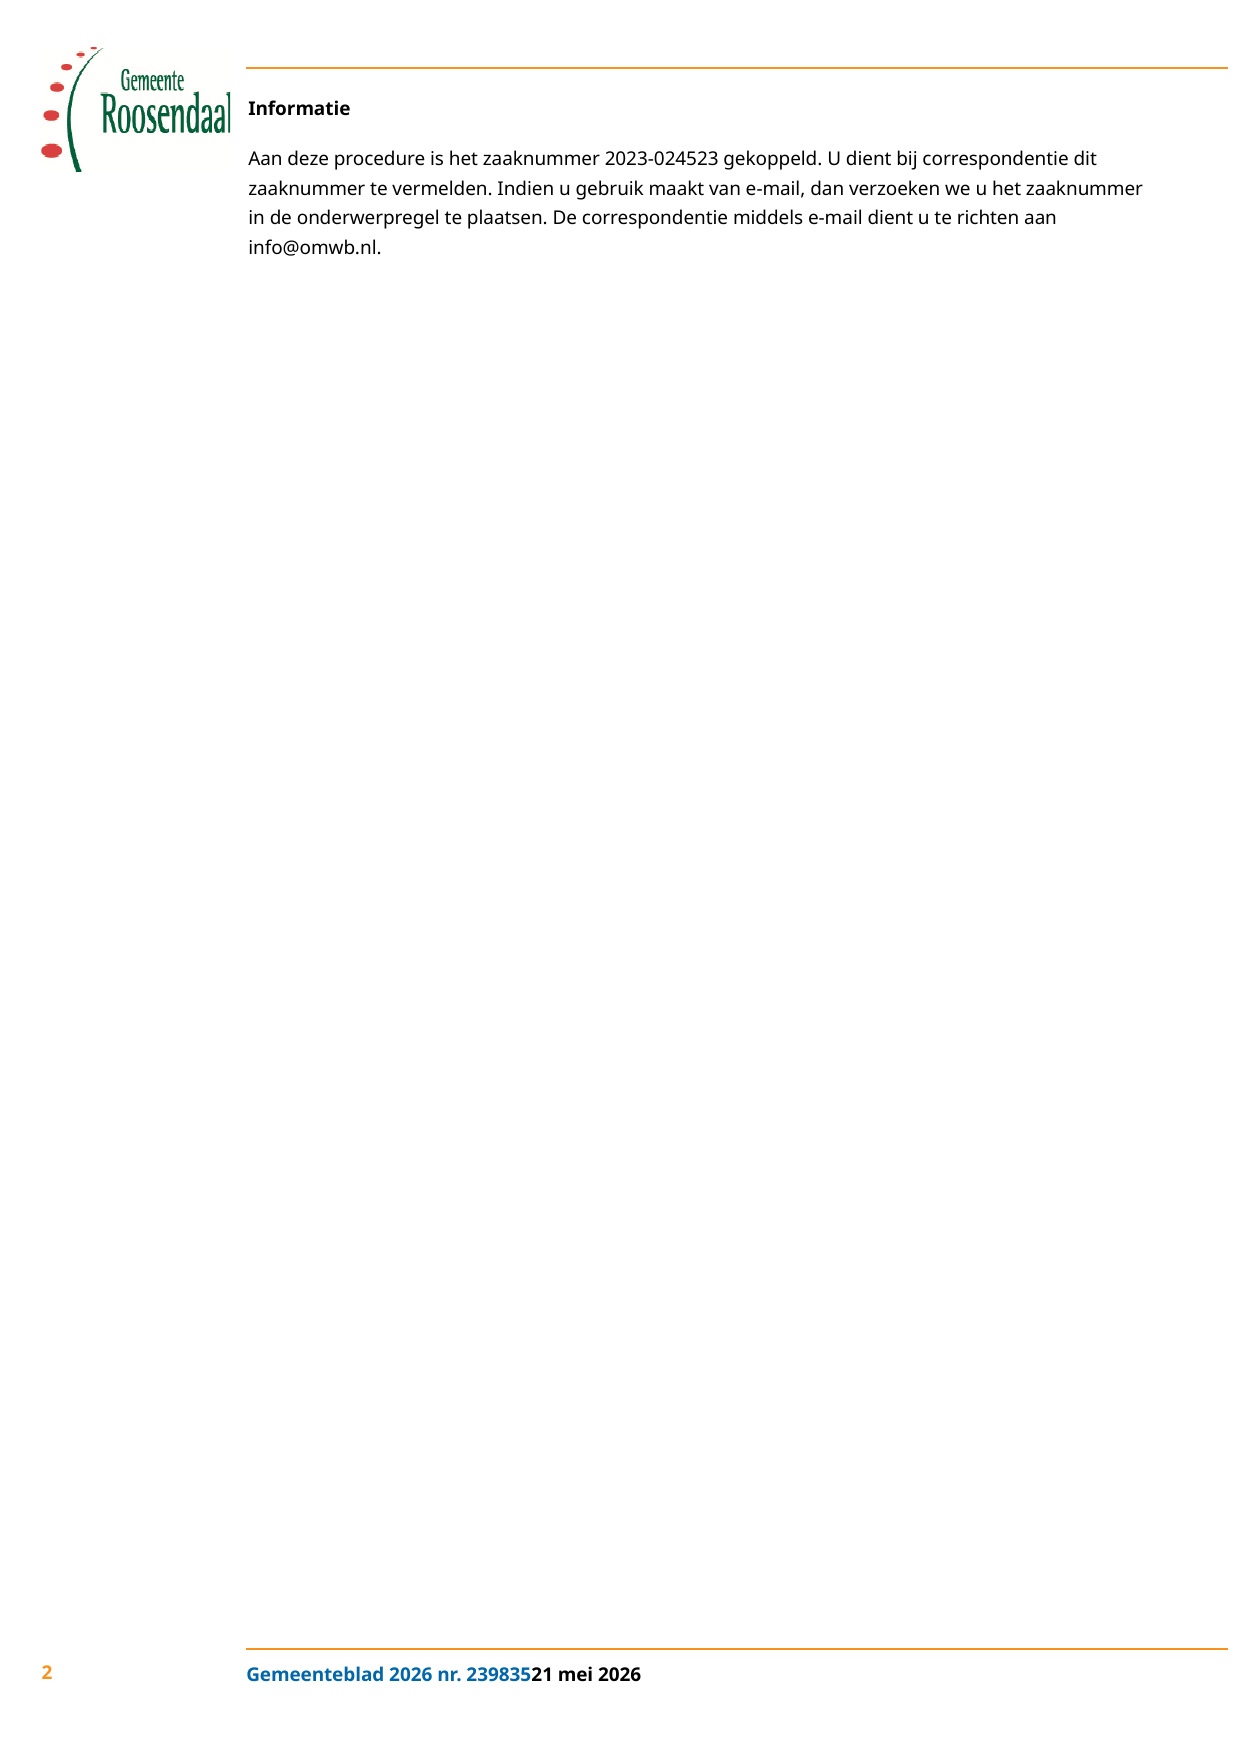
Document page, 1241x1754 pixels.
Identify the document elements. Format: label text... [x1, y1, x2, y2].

text Aan deze procedure is het zaaknummer 2023-024523 gekoppeld. U dient bij correspondentie dit zaaknummer te vermelden. Indien u gebruik maakt van e-mail, dan verzoeken we u het zaaknummer in de onderwerpregel te plaatsen. De correspondentie middels e-mail dient u te richten aan info@omwb.nl. [248, 145, 1152, 260]
picture [41, 47, 231, 172]
text Informatie [248, 95, 1152, 121]
